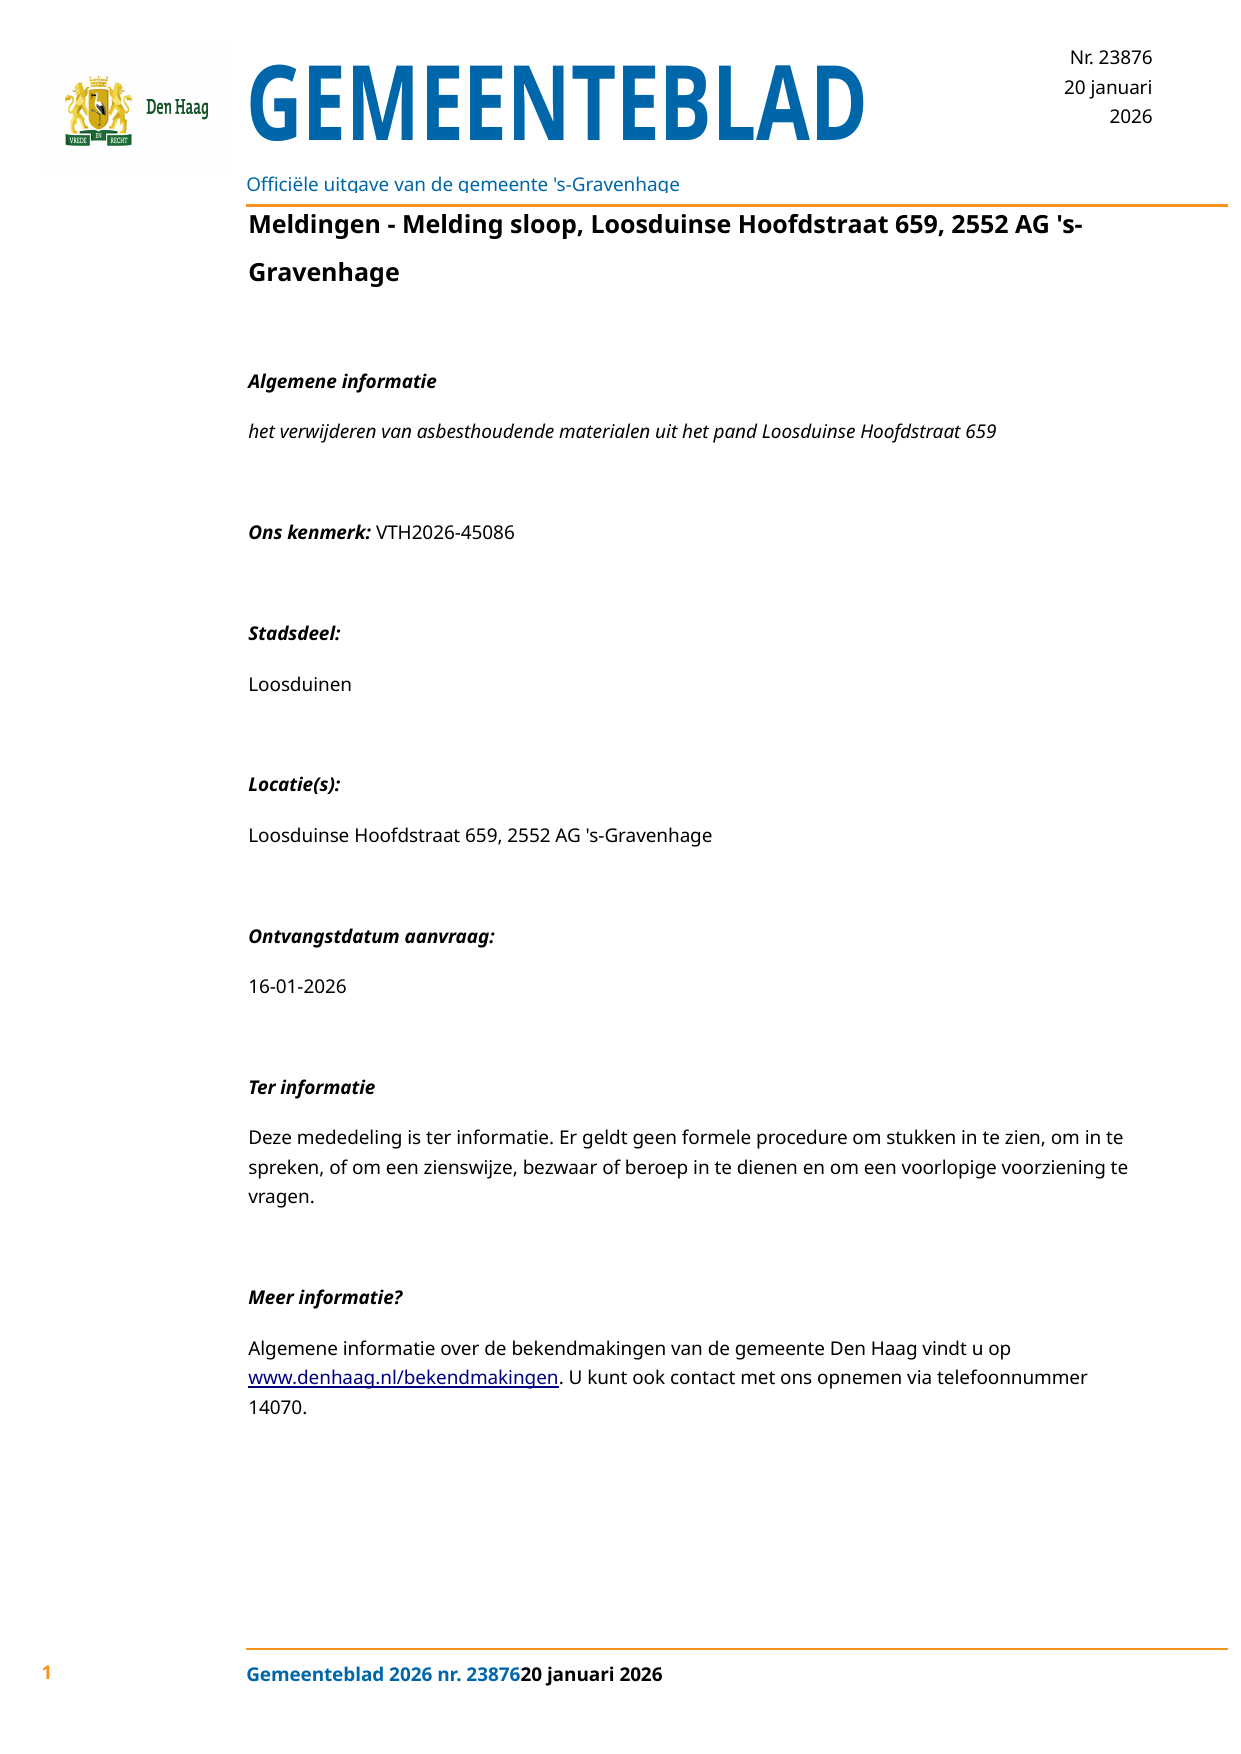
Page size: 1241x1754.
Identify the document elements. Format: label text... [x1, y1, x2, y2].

picture [41, 47, 231, 172]
text Stadsdeel: [248, 620, 1152, 646]
text Ons kenmerk: VTH2026-45086 [248, 519, 1152, 545]
text Ter informatie [248, 1074, 1152, 1100]
text Loosduinse Hoofdstraat 659, 2552 AG 's-Gravenhage [248, 822, 1152, 848]
text Deze mededeling is ter informatie. Er geldt geen formele procedure om stukken in te zien, om in te spreken, of om een zienswijze, bezwaar of beroep in te dienen en om een voorlopige voorziening te vragen. [248, 1124, 1152, 1209]
text Algemene informatie over de bekendmakingen van de gemeente Den Haag vindt u op www.denhaag.nl/bekendmakingen. U kunt ook contact met ons opnemen via telefoonnummer 14070. [248, 1335, 1152, 1420]
text het verwijderen van asbesthoudende materialen uit het pand Loosduinse Hoofdstraat 659 [248, 419, 1152, 444]
text Ontvangstdatum aanvraag: [248, 923, 1152, 949]
text Meldingen - Melding sloop, Loosduinse Hoofdstraat 659, 2552 AG 's-Gravenhage [248, 207, 1152, 288]
text Algemene informatie [248, 368, 1152, 394]
text 16-01-2026 [248, 973, 1152, 999]
text Meer informatie? [248, 1284, 1152, 1310]
text Loosduinen [248, 671, 1152, 697]
text Locatie(s): [248, 772, 1152, 797]
